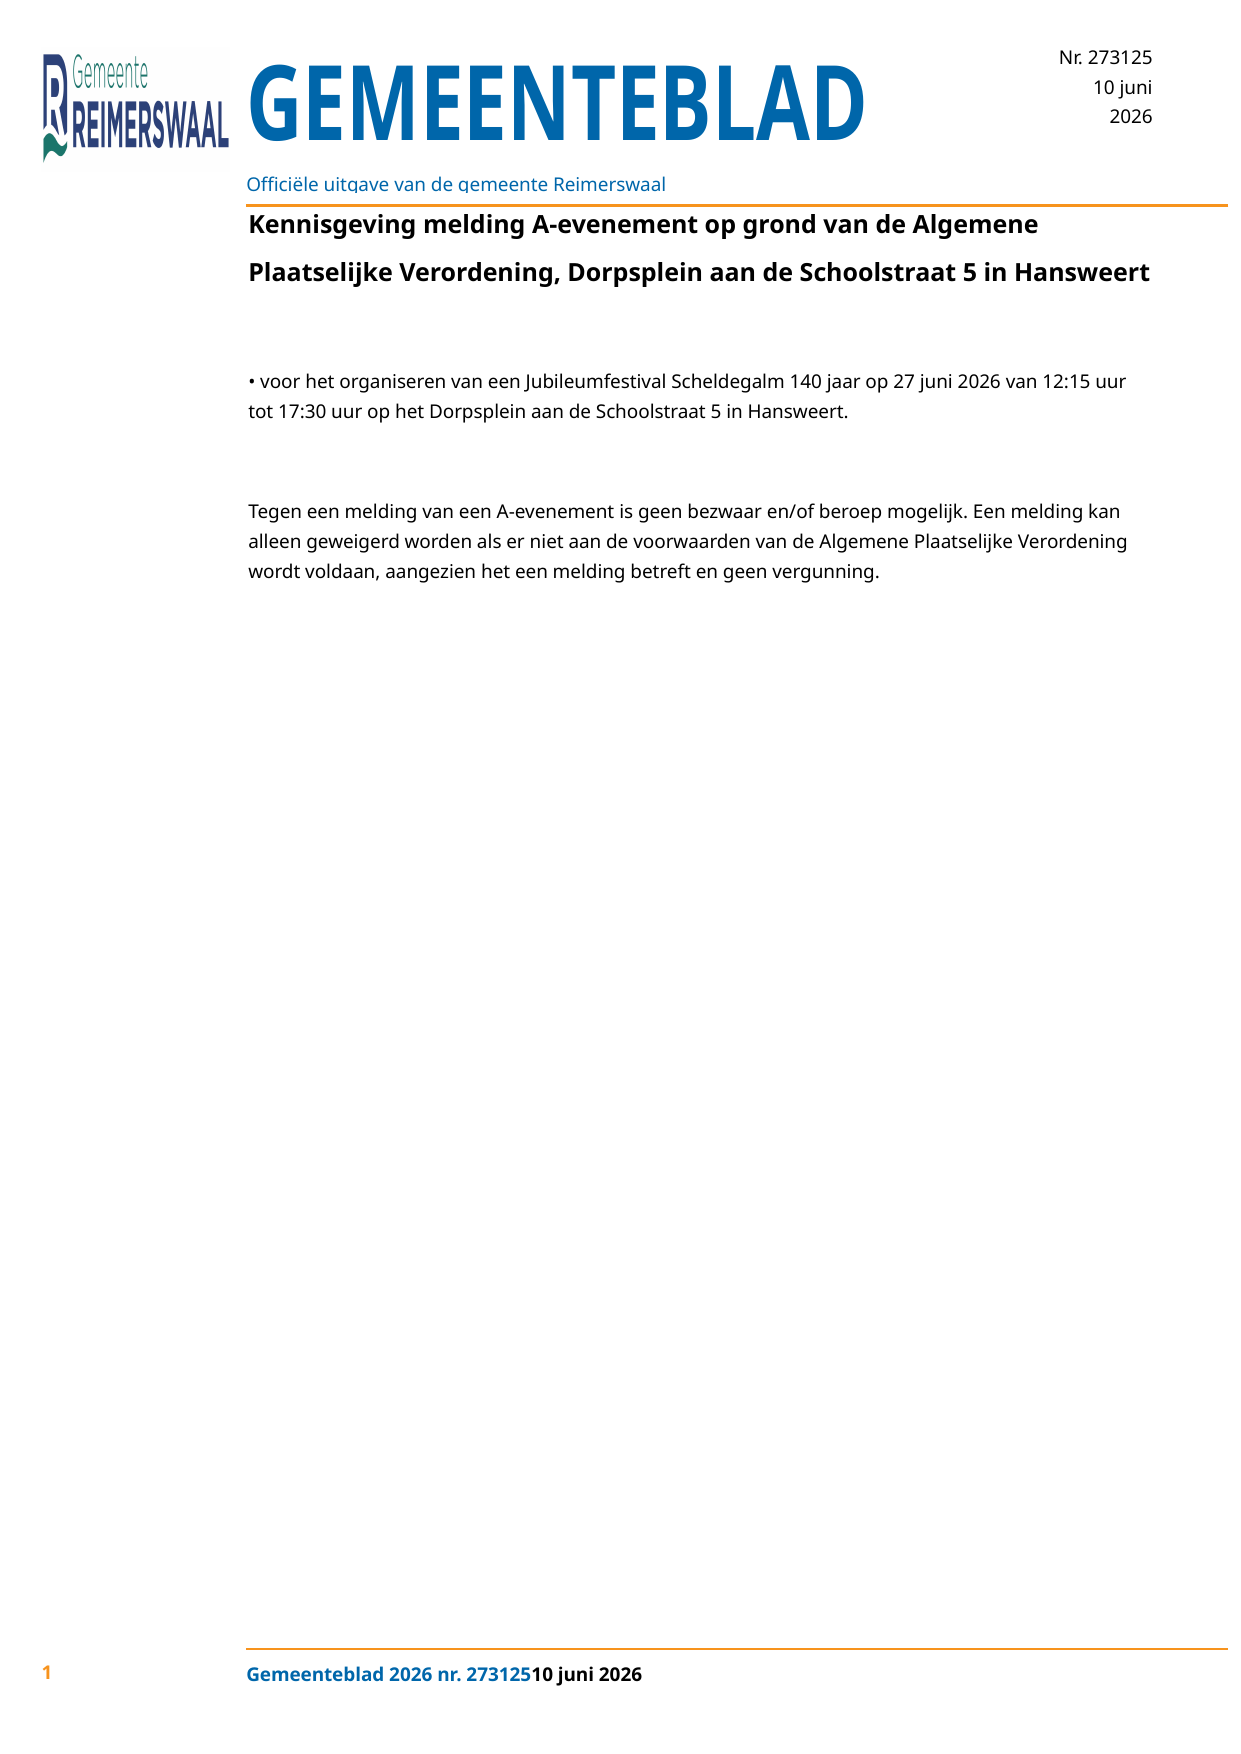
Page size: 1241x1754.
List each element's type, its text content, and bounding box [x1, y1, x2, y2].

picture [41, 47, 231, 172]
text Kennisgeving melding A-evenement op grond van de Algemene Plaatselijke Verordening, Dorpsplein aan de Schoolstraat 5 in Hansweert [248, 207, 1152, 288]
text • voor het organiseren van een Jubileumfestival Scheldegalm 140 jaar op 27 juni 2026 van 12:15 uur tot 17:30 uur op het Dorpsplein aan de Schoolstraat 5 in Hansweert. [248, 368, 1152, 424]
text Tegen een melding van een A-evenement is geen bezwaar en/of beroep mogelijk. Een melding kan alleen geweigerd worden als er niet aan de voorwaarden van de Algemene Plaatselijke Verordening wordt voldaan, aangezien het een melding betreft en geen vergunning. [248, 499, 1152, 584]
